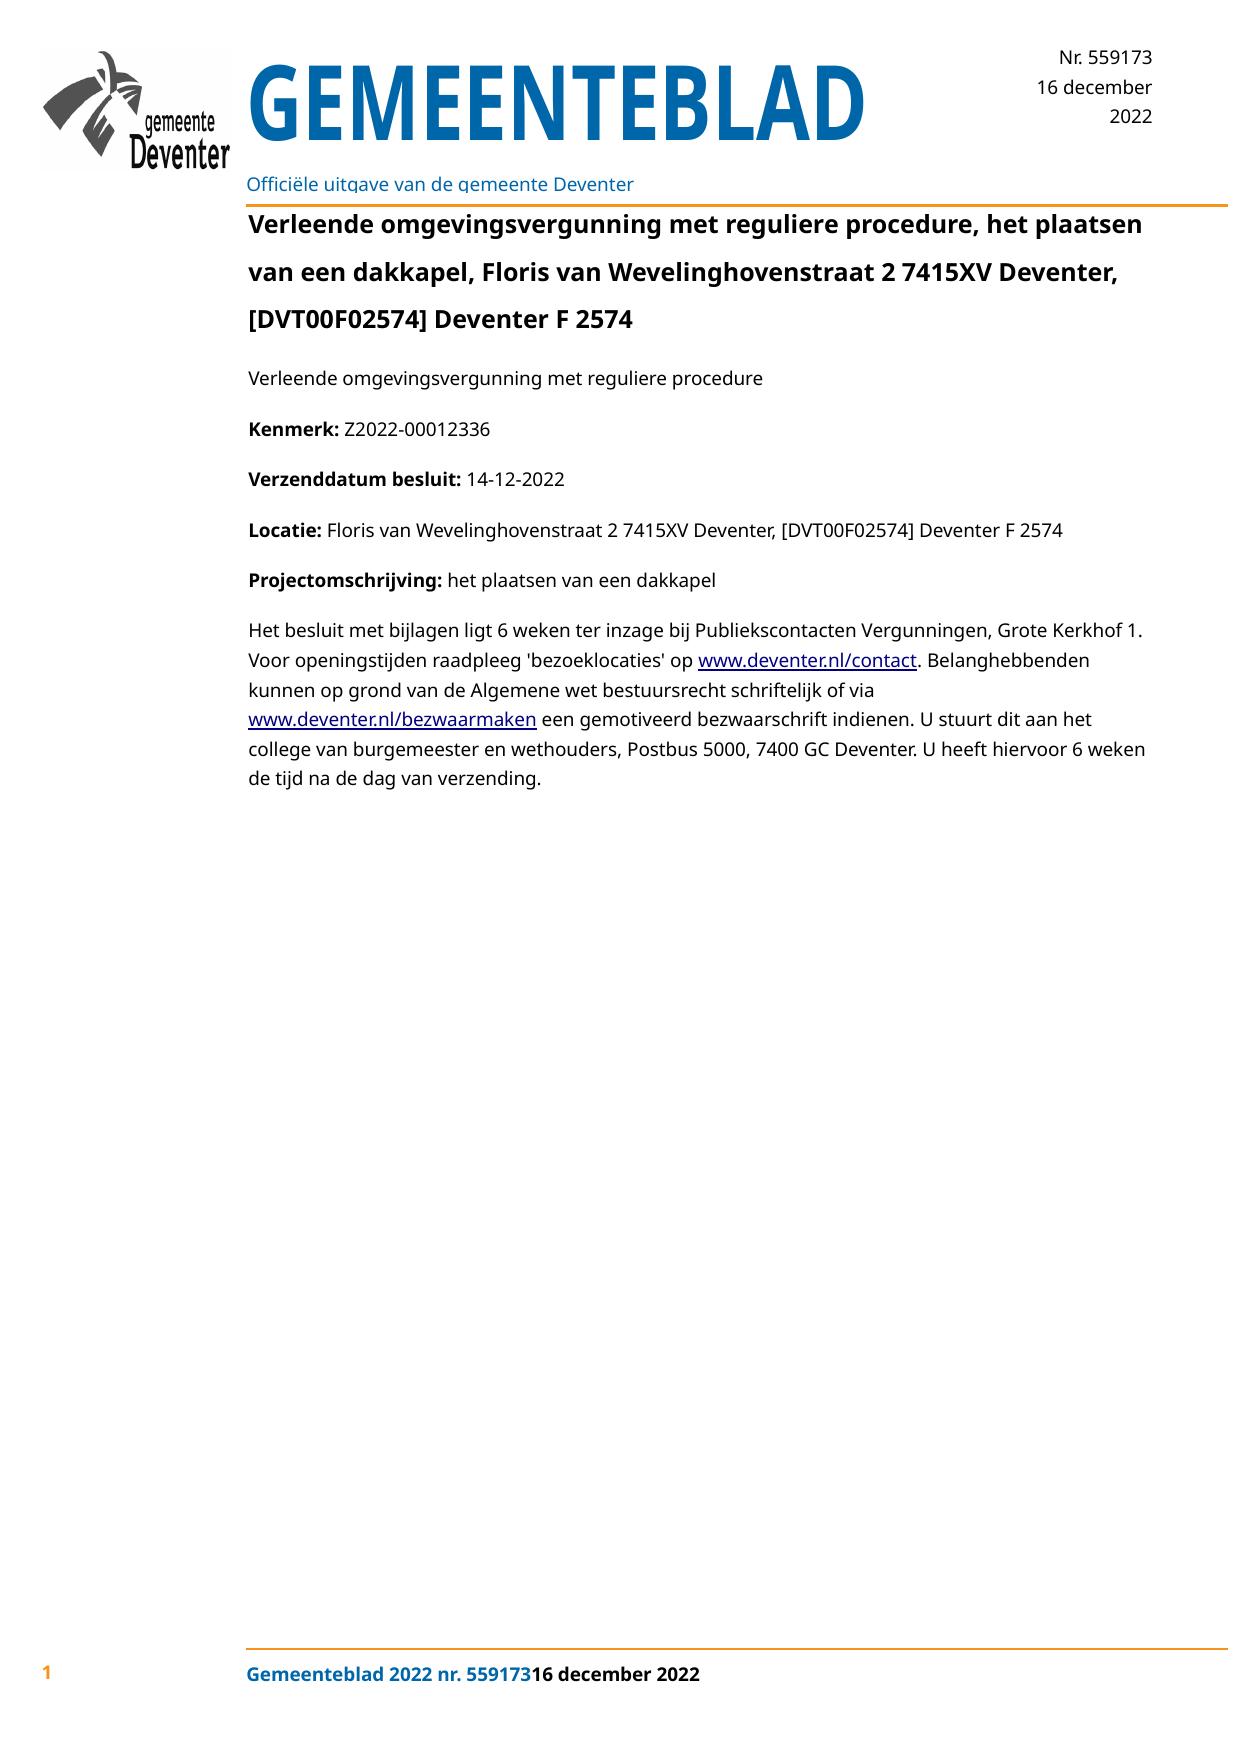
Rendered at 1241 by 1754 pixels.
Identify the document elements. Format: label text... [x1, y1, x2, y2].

text Projectomschrijving: het plaatsen van een dakkapel [248, 567, 1152, 593]
text Het besluit met bijlagen ligt 6 weken ter inzage bij Publiekscontacten Vergunningen, Grote Kerkhof 1. Voor openingstijden raadpleeg 'bezoeklocaties' op www.deventer.nl/contact. Belanghebbenden kunnen op grond van de Algemene wet bestuursrecht schriftelijk of via www.deventer.nl/bezwaarmaken een gemotiveerd bezwaarschrift indienen. U stuurt dit aan het college van burgemeester en wethouders, Postbus 5000, 7400 GC Deventer. U heeft hiervoor 6 weken de tijd na de dag van verzending. [248, 618, 1152, 791]
text Verleende omgevingsvergunning met reguliere procedure [248, 366, 1152, 391]
picture [41, 47, 231, 172]
text Locatie: Floris van Wevelinghovenstraat 2 7415XV Deventer, [DVT00F02574] Deventer F 2574 [248, 517, 1152, 542]
text Verzenddatum besluit: 14-12-2022 [248, 466, 1152, 492]
text Verleende omgevingsvergunning met reguliere procedure, het plaatsen van een dakkapel, Floris van Wevelinghovenstraat 2 7415XV Deventer, [DVT00F02574] Deventer F 2574 [248, 207, 1152, 336]
text Kenmerk: Z2022-00012336 [248, 416, 1152, 442]
